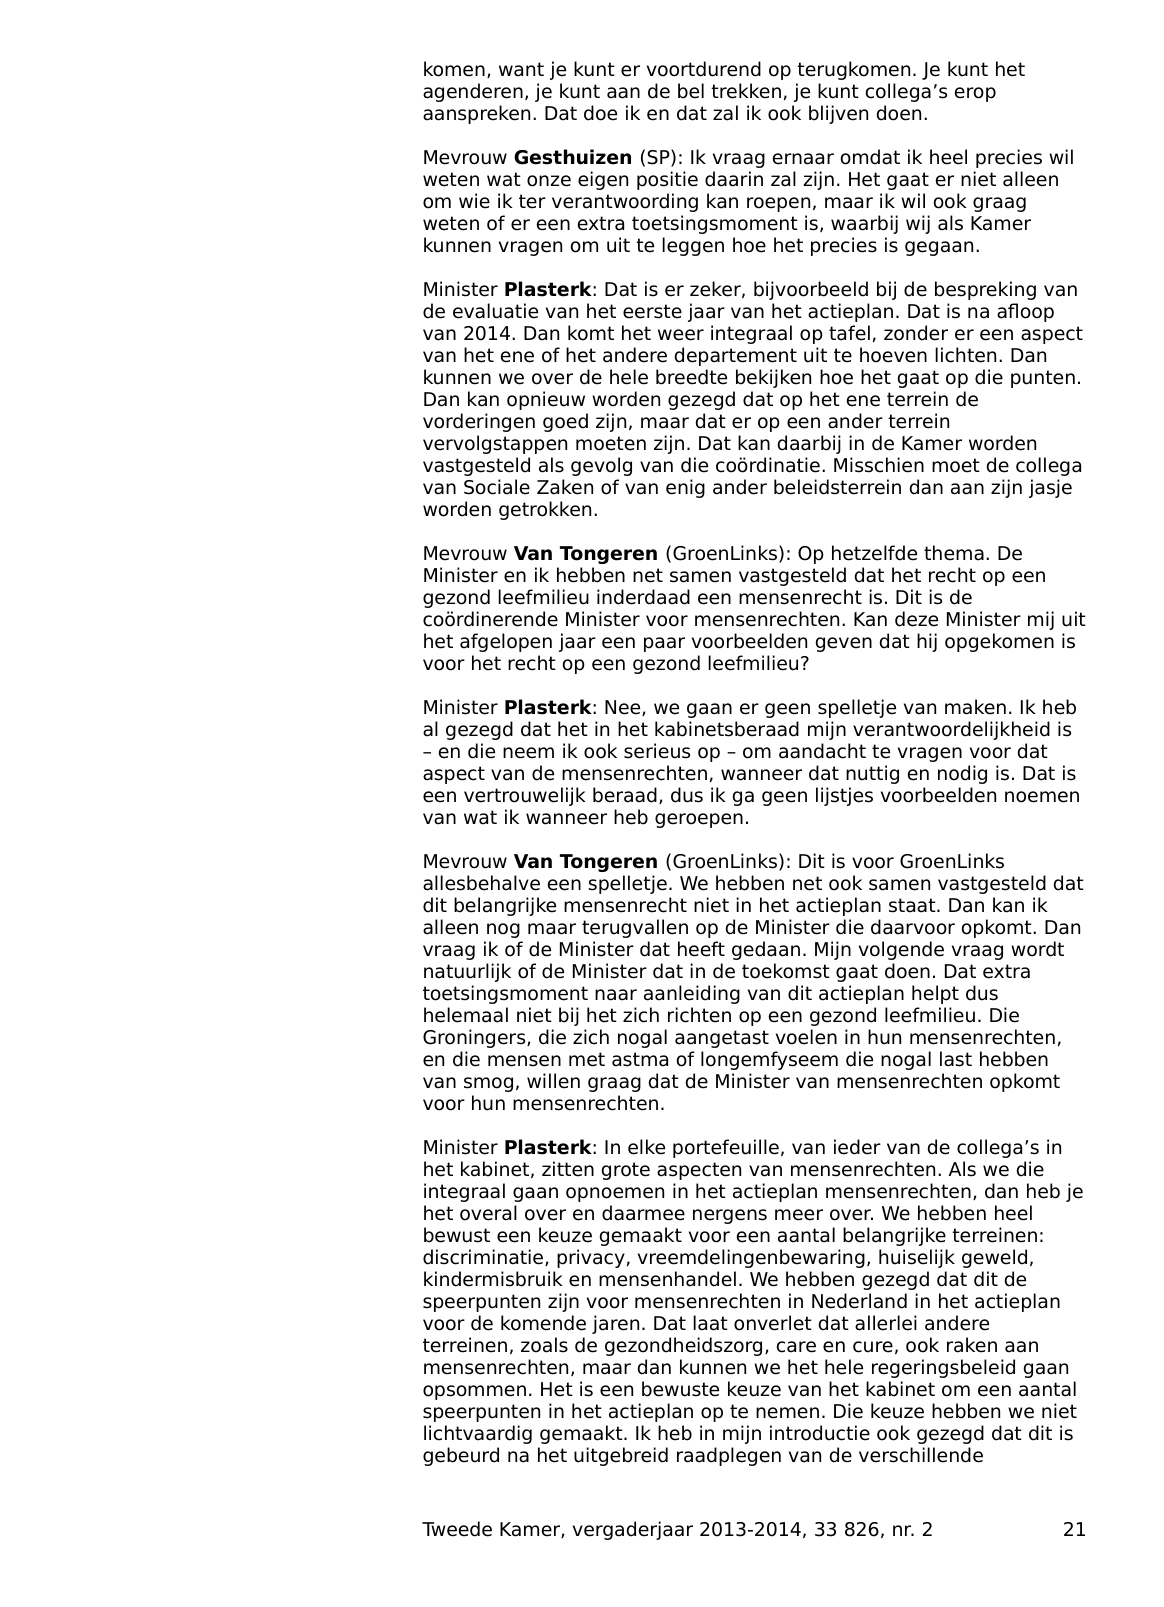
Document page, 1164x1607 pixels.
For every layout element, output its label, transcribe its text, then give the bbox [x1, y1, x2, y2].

text komen, want je kunt er voortdurend op terugkomen. Je kunt het agenderen, je kunt aan de bel trekken, je kunt collega’s erop aanspreken. Dat doe ik en dat zal ik ook blijven doen. [422, 59, 1087, 125]
text Mevrouw Van Tongeren (GroenLinks): Dit is voor GroenLinks allesbehalve een spelletje. We hebben net ook samen vastgesteld dat dit belangrijke mensenrecht niet in het actieplan staat. Dan kan ik alleen nog maar terugvallen op de Minister die daarvoor opkomt. Dan vraag ik of de Minister dat heeft gedaan. Mijn volgende vraag wordt natuurlijk of de Minister dat in de toekomst gaat doen. Dat extra toetsingsmoment naar aanleiding van dit actieplan helpt dus helemaal niet bij het zich richten op een gezond leefmilieu. Die Groningers, die zich nogal aangetast voelen in hun mensenrechten, en die mensen met astma of longemfyseem die nogal last hebben van smog, willen graag dat de Minister van mensenrechten opkomt voor hun mensenrechten. [422, 851, 1087, 1115]
text Minister Plasterk: Nee, we gaan er geen spelletje van maken. Ik heb al gezegd dat het in het kabinetsberaad mijn verantwoordelijkheid is – en die neem ik ook serieus op – om aandacht te vragen voor dat aspect van de mensenrechten, wanneer dat nuttig en nodig is. Dat is een vertrouwelijk beraad, dus ik ga geen lijstjes voorbeelden noemen van wat ik wanneer heb geroepen. [422, 697, 1087, 829]
text Mevrouw Van Tongeren (GroenLinks): Op hetzelfde thema. De Minister en ik hebben net samen vastgesteld dat het recht op een gezond leefmilieu inderdaad een mensenrecht is. Dit is de coördinerende Minister voor mensenrechten. Kan deze Minister mij uit het afgelopen jaar een paar voorbeelden geven dat hij opgekomen is voor het recht op een gezond leefmilieu? [422, 543, 1087, 675]
text Mevrouw Gesthuizen (SP): Ik vraag ernaar omdat ik heel precies wil weten wat onze eigen positie daarin zal zijn. Het gaat er niet alleen om wie ik ter verantwoording kan roepen, maar ik wil ook graag weten of er een extra toetsingsmoment is, waarbij wij als Kamer kunnen vragen om uit te leggen hoe het precies is gegaan. [422, 147, 1087, 257]
text Minister Plasterk: In elke portefeuille, van ieder van de collega’s in het kabinet, zitten grote aspecten van mensenrechten. Als we die integraal gaan opnoemen in het actieplan mensenrechten, dan heb je het overal over en daarmee nergens meer over. We hebben heel bewust een keuze gemaakt voor een aantal belangrijke terreinen: discriminatie, privacy, vreemdelingenbewaring, huiselijk geweld, kindermisbruik en mensenhandel. We hebben gezegd dat dit de speerpunten zijn voor mensenrechten in Nederland in het actieplan voor de komende jaren. Dat laat onverlet dat allerlei andere terreinen, zoals de gezondheidszorg, care en cure, ook raken aan mensenrechten, maar dan kunnen we het hele regeringsbeleid gaan opsommen. Het is een bewuste keuze van het kabinet om een aantal speerpunten in het actieplan op te nemen. Die keuze hebben we niet lichtvaardig gemaakt. Ik heb in mijn introductie ook gezegd dat dit is gebeurd na het uitgebreid raadplegen van de verschillende [422, 1137, 1087, 1467]
text Minister Plasterk: Dat is er zeker, bijvoorbeeld bij de bespreking van de evaluatie van het eerste jaar van het actieplan. Dat is na afloop van 2014. Dan komt het weer integraal op tafel, zonder er een aspect van het ene of het andere departement uit te hoeven lichten. Dan kunnen we over de hele breedte bekijken hoe het gaat op die punten. Dan kan opnieuw worden gezegd dat op het ene terrein de vorderingen goed zijn, maar dat er op een ander terrein vervolgstappen moeten zijn. Dat kan daarbij in de Kamer worden vastgesteld als gevolg van die coördinatie. Misschien moet de collega van Sociale Zaken of van enig ander beleidsterrein dan aan zijn jasje worden getrokken. [422, 279, 1087, 521]
